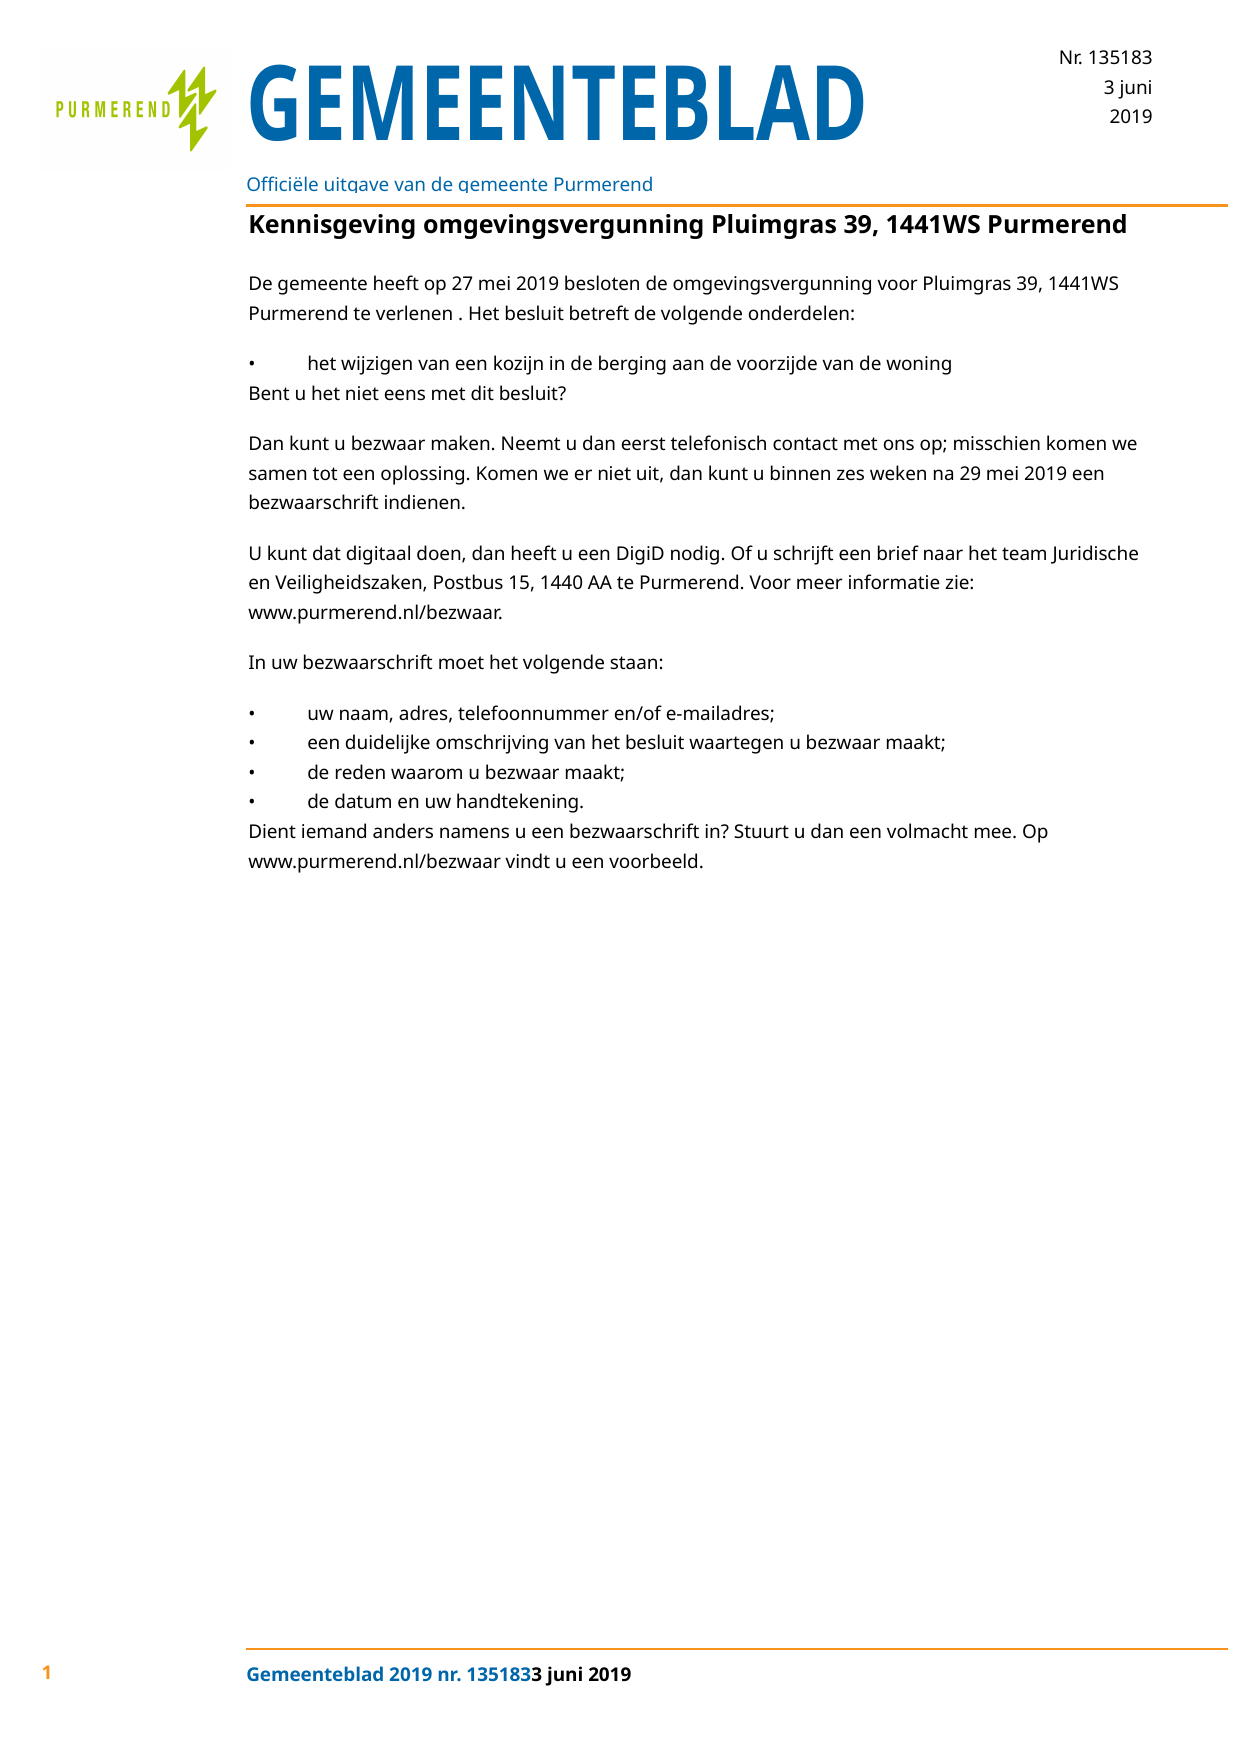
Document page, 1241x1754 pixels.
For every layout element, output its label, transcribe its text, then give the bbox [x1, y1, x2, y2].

text In uw bezwaarschrift moet het volgende staan: [248, 649, 1152, 675]
list de datum en uw handtekening. [248, 789, 1152, 814]
text Kennisgeving omgevingsvergunning Pluimgras 39, 1441WS Purmerend [248, 207, 1152, 241]
list de reden waarom u bezwaar maakt; [248, 759, 1152, 785]
text Bent u het niet eens met dit besluit? [248, 380, 1152, 406]
list het wijzigen van een kozijn in de berging aan de voorzijde van de woning [248, 350, 1152, 376]
text Dan kunt u bezwaar maken. Neemt u dan eerst telefonisch contact met ons op; misschien komen we samen tot een oplossing. Komen we er niet uit, dan kunt u binnen zes weken na 29 mei 2019 een bezwaarschrift indienen. [248, 430, 1152, 515]
list een duidelijke omschrijving van het besluit waartegen u bezwaar maakt; [248, 729, 1152, 755]
picture [41, 47, 231, 172]
text Dient iemand anders namens u een bezwaarschrift in? Stuurt u dan een volmacht mee. Op www.purmerend.nl/bezwaar vindt u een voorbeeld. [248, 818, 1152, 873]
list uw naam, adres, telefoonnummer en/of e-mailadres; [248, 700, 1152, 726]
text U kunt dat digitaal doen, dan heeft u een DigiD nodig. Of u schrijft een brief naar het team Juridische en Veiligheidszaken, Postbus 15, 1440 AA te Purmerend. Voor meer informatie zie: www.purmerend.nl/bezwaar. [248, 540, 1152, 625]
text De gemeente heeft op 27 mei 2019 besloten de omgevingsvergunning voor Pluimgras 39, 1441WS Purmerend te verlenen . Het besluit betreft de volgende onderdelen: [248, 270, 1152, 326]
